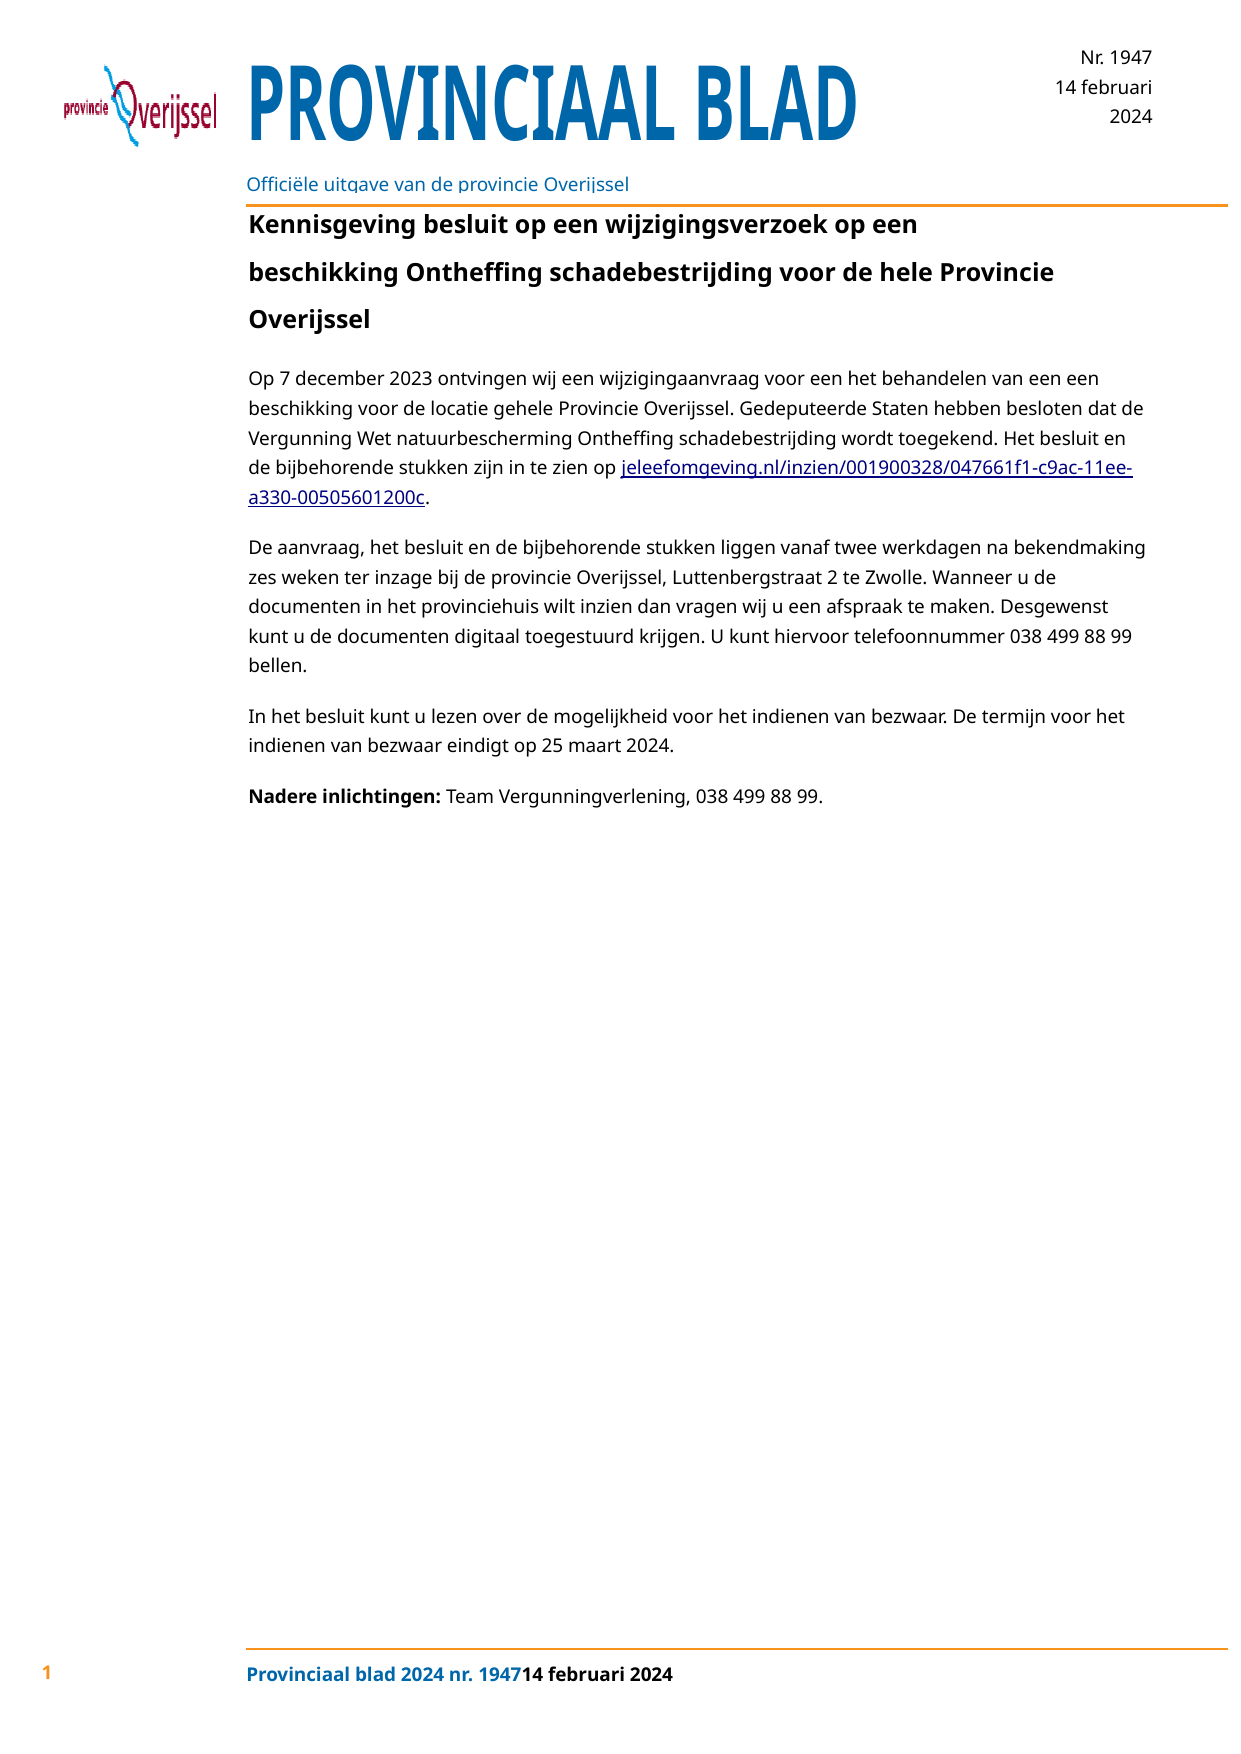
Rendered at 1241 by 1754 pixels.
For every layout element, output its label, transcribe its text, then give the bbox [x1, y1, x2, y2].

picture [41, 47, 231, 172]
text Nadere inlichtingen: Team Vergunningverlening, 038 499 88 99. [248, 783, 1152, 809]
text Op 7 december 2023 ontvingen wij een wijzigingaanvraag voor een het behandelen van een een beschikking voor de locatie gehele Provincie Overijssel. Gedeputeerde Staten hebben besloten dat de Vergunning Wet natuurbescherming Ontheffing schadebestrijding wordt toegekend. Het besluit en de bijbehorende stukken zijn in te zien op jeleefomgeving.nl/inzien/001900328/047661f1-c9ac-11ee-a330-00505601200c. [248, 366, 1152, 509]
text De aanvraag, het besluit en de bijbehorende stukken liggen vanaf twee werkdagen na bekendmaking zes weken ter inzage bij de provincie Overijssel, Luttenbergstraat 2 te Zwolle. Wanneer u de documenten in het provinciehuis wilt inzien dan vragen wij u een afspraak te maken. Desgewenst kunt u de documenten digitaal toegestuurd krijgen. U kunt hiervoor telefoonnummer 038 499 88 99 bellen. [248, 534, 1152, 678]
text In het besluit kunt u lezen over de mogelijkheid voor het indienen van bezwaar. De termijn voor het indienen van bezwaar eindigt op 25 maart 2024. [248, 703, 1152, 758]
text Kennisgeving besluit op een wijzigingsverzoek op een beschikking Ontheffing schadebestrijding voor de hele Provincie Overijssel [248, 207, 1152, 336]
